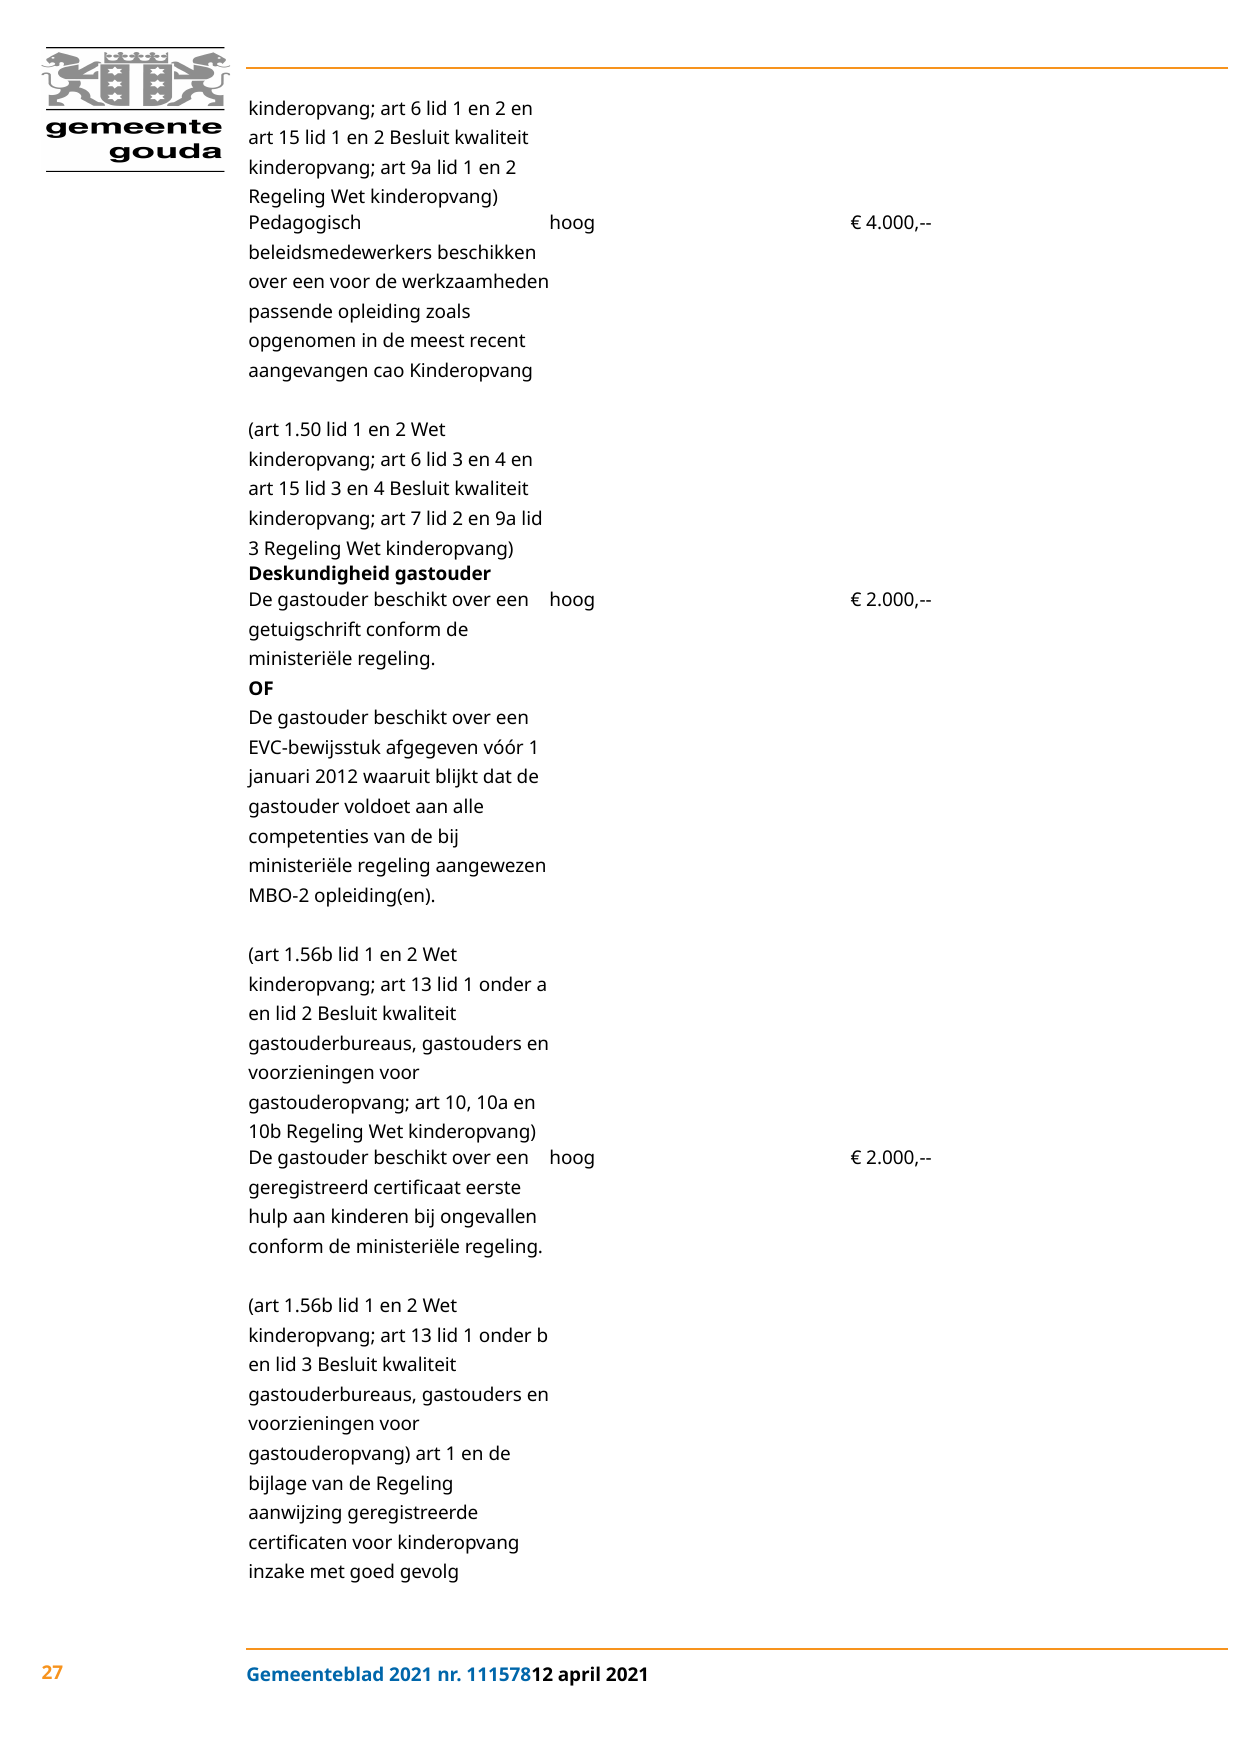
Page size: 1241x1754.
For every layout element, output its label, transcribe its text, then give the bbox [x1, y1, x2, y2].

table_cell [549, 95, 850, 209]
table_cell De gastouder beschikt over een getuigschrift conform de ministeriële regeling. OF De gastouder beschikt over een EVC-bewijsstuk afgegeven vóór 1 januari 2012 waaruit blijkt dat de gastouder voldoet aan alle competenties van de bij ministeriële regeling aangewezen MBO-2 opleiding(en). (art 1.56b lid 1 en 2 Wet kinderopvang; art 13 lid 1 onder a en lid 2 Besluit kwaliteit gastouderbureaus, gastouders en voorzieningen voor gastouderopvang; art 10, 10a en 10b Regeling Wet kinderopvang) [248, 586, 549, 1144]
table_cell € 2.000,-- [850, 586, 1152, 1144]
table_cell hoog [549, 1144, 850, 1584]
table_cell Pedagogisch beleidsmedewerkers beschikken over een voor de werkzaamheden passende opleiding zoals opgenomen in de meest recent aangevangen cao Kinderopvang (art 1.50 lid 1 en 2 Wet kinderopvang; art 6 lid 3 en 4 en art 15 lid 3 en 4 Besluit kwaliteit kinderopvang; art 7 lid 2 en 9a lid 3 Regeling Wet kinderopvang) [248, 209, 549, 560]
table_cell hoog [549, 209, 850, 560]
table_cell [850, 560, 1152, 586]
table_cell De gastouder beschikt over een geregistreerd certificaat eerste hulp aan kinderen bij ongevallen conform de ministeriële regeling. (art 1.56b lid 1 en 2 Wet kinderopvang; art 13 lid 1 onder b en lid 3 Besluit kwaliteit gastouderbureaus, gastouders en voorzieningen voor gastouderopvang) art 1 en de bijlage van de Regeling aanwijzing geregistreerde certificaten voor kinderopvang inzake met goed gevolg [248, 1144, 549, 1584]
picture [41, 47, 231, 172]
table_cell Deskundigheid gastouder [248, 560, 549, 586]
table_cell € 2.000,-- [850, 1144, 1152, 1584]
table_cell kinderopvang; art 6 lid 1 en 2 en art 15 lid 1 en 2 Besluit kwaliteit kinderopvang; art 9a lid 1 en 2 Regeling Wet kinderopvang) [248, 95, 549, 209]
table_cell € 4.000,-- [850, 209, 1152, 560]
table_cell hoog [549, 586, 850, 1144]
table_cell [549, 560, 850, 586]
table_cell [850, 95, 1152, 209]
